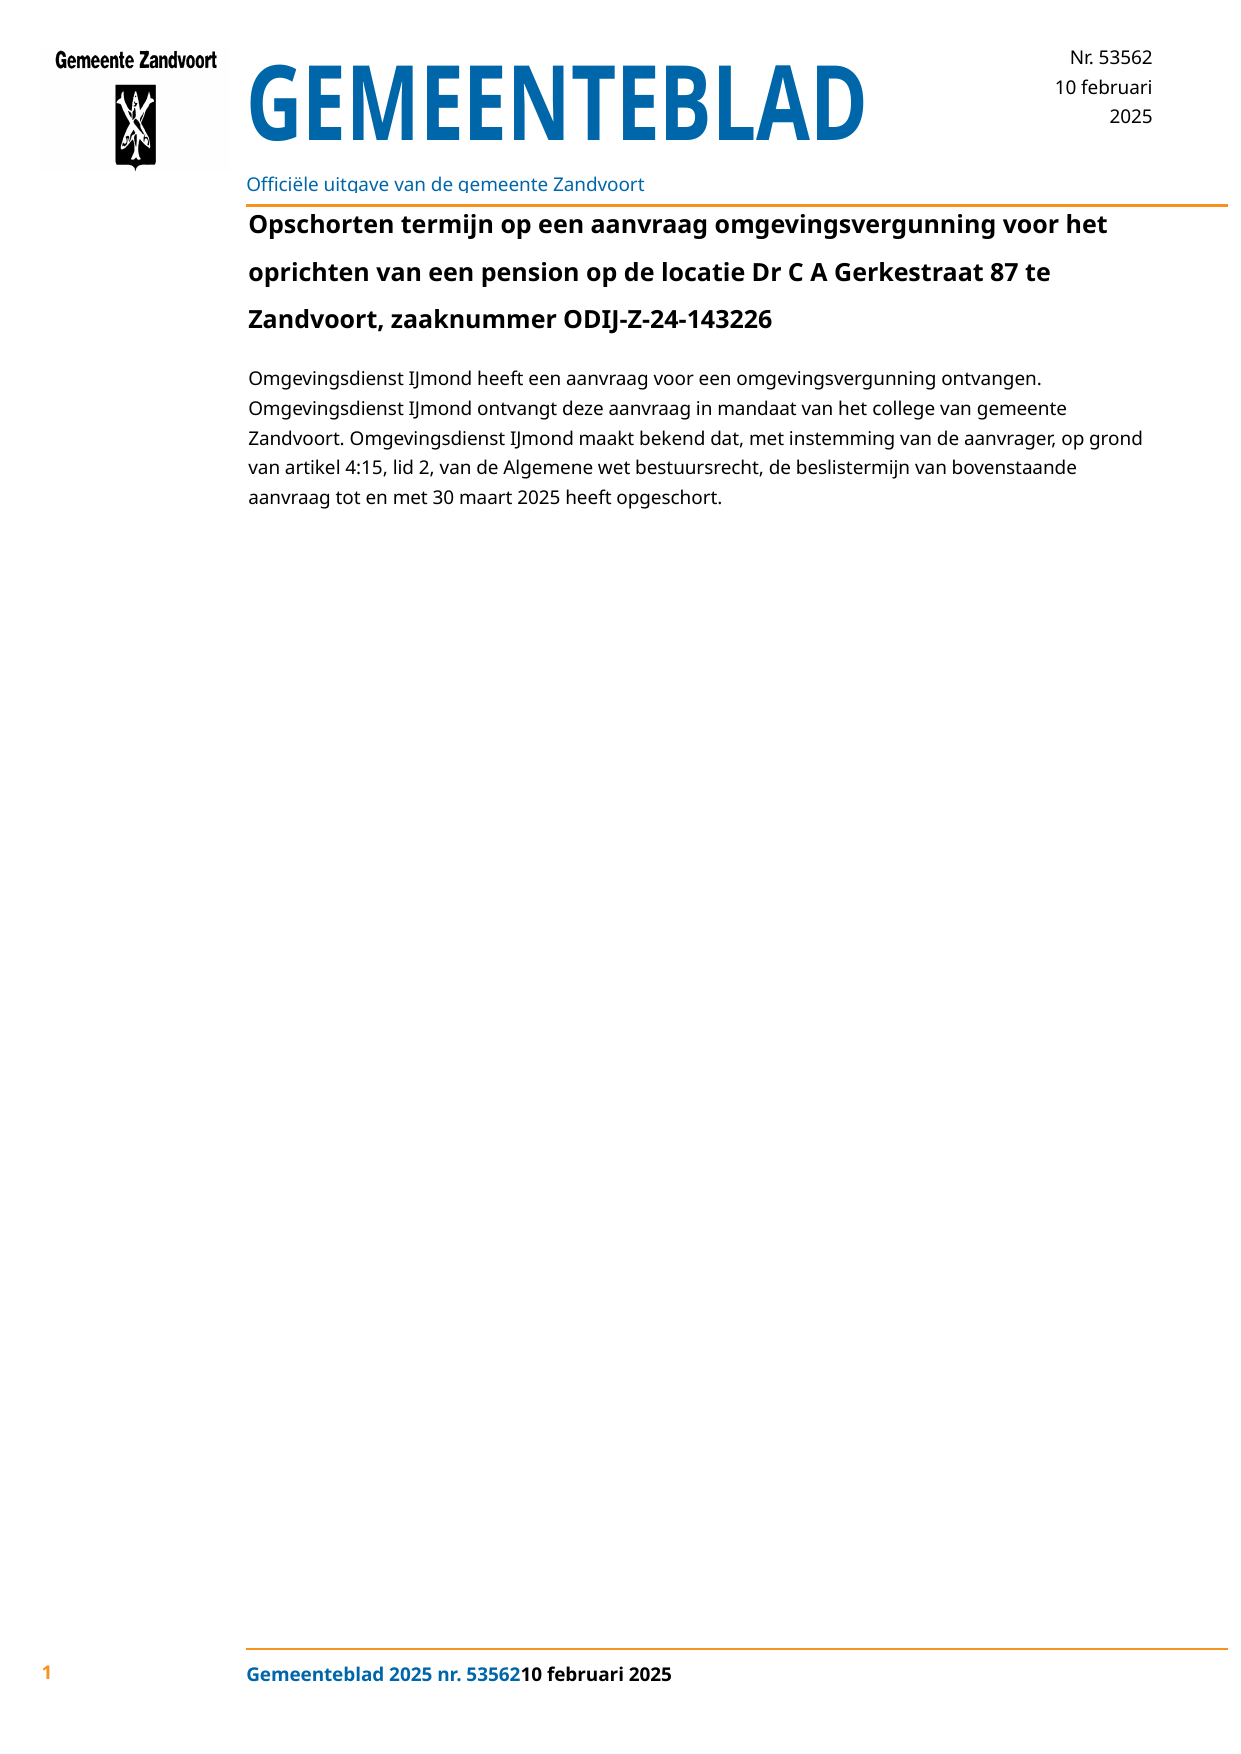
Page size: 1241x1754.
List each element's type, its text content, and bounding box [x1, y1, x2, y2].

text Opschorten termijn op een aanvraag omgevingsvergunning voor het oprichten van een pension op de locatie Dr C A Gerkestraat 87 te Zandvoort, zaaknummer ODIJ-Z-24-143226 [248, 207, 1152, 336]
picture [41, 47, 231, 172]
text Omgevingsdienst IJmond heeft een aanvraag voor een omgevingsvergunning ontvangen. Omgevingsdienst IJmond ontvangt deze aanvraag in mandaat van het college van gemeente Zandvoort. Omgevingsdienst IJmond maakt bekend dat, met instemming van de aanvrager, op grond van artikel 4:15, lid 2, van de Algemene wet bestuursrecht, de beslistermijn van bovenstaande aanvraag tot en met 30 maart 2025 heeft opgeschort. [248, 366, 1152, 509]
